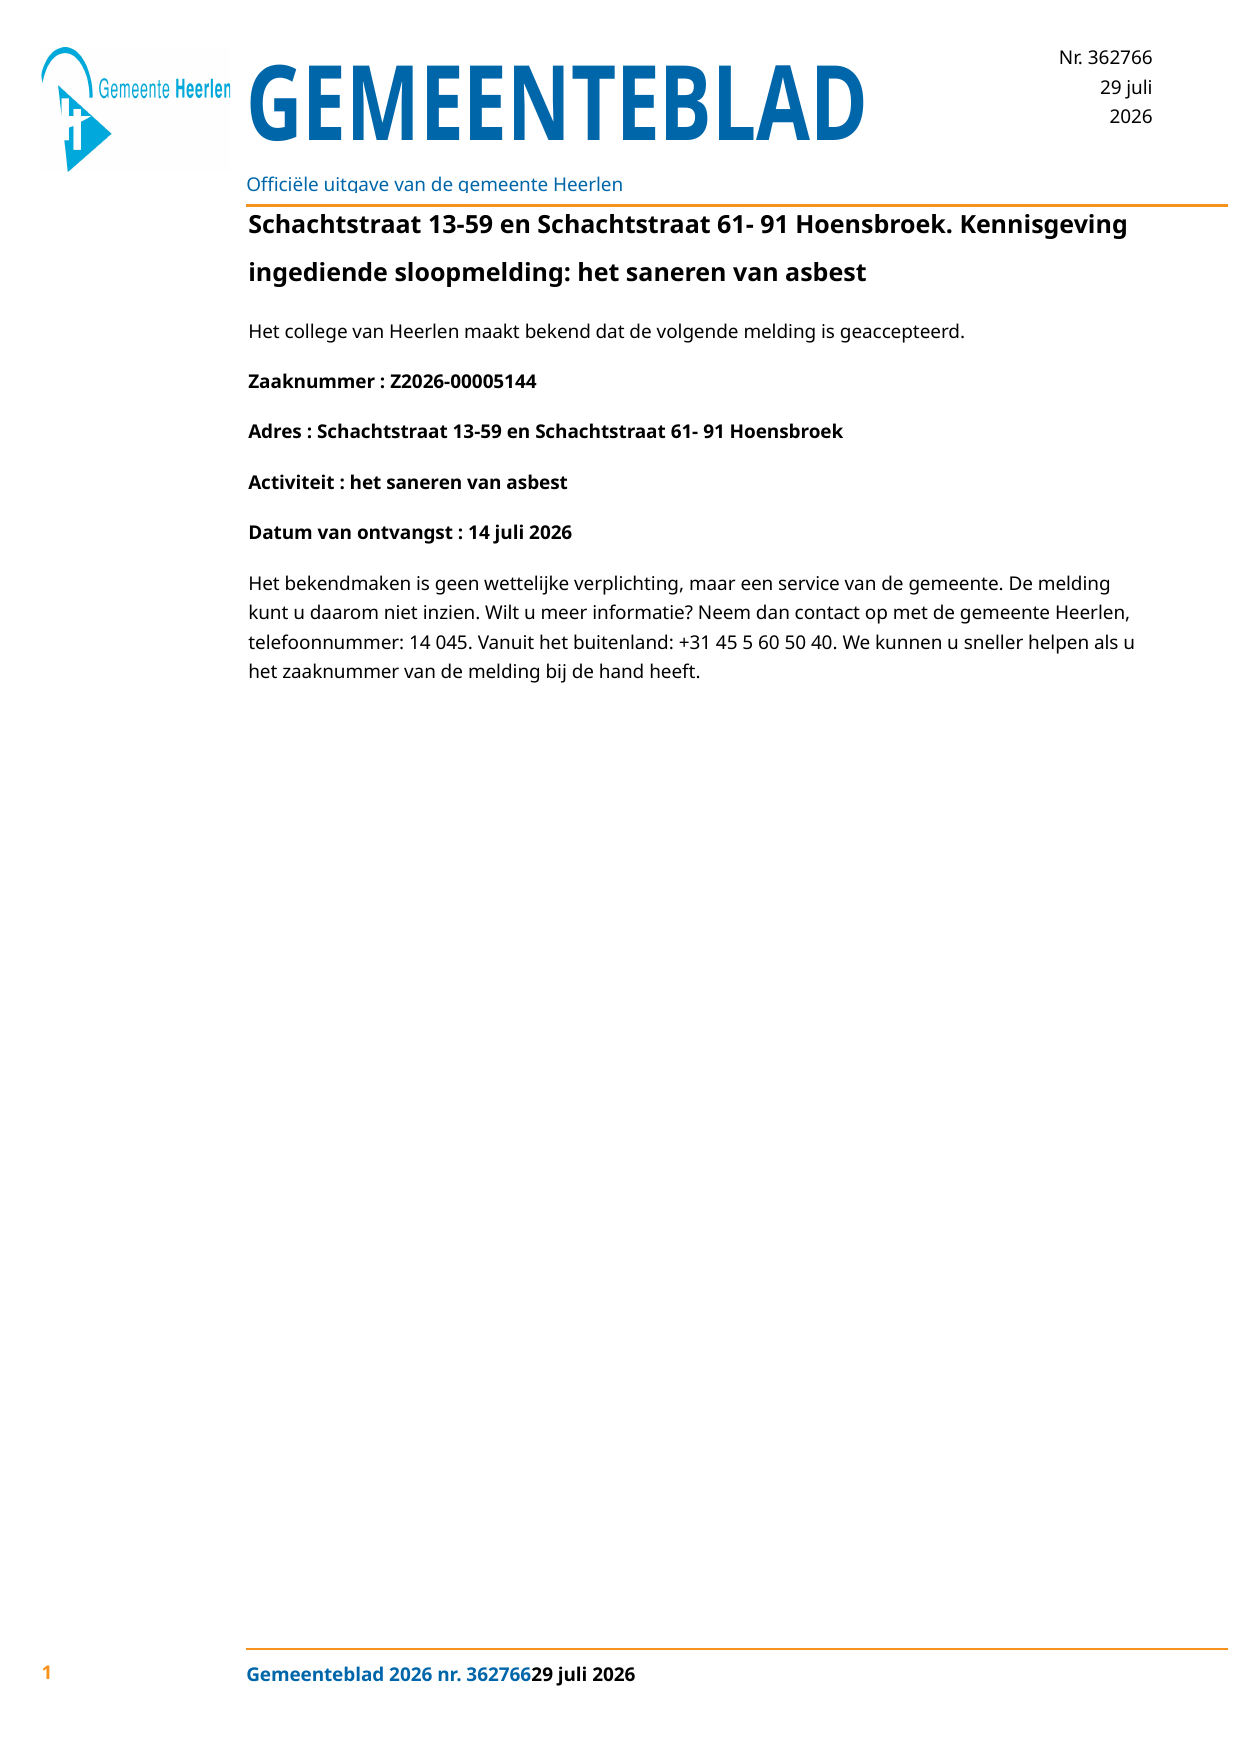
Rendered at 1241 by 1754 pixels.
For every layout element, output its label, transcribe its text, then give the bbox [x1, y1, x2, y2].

picture [41, 47, 231, 172]
text Activiteit : het saneren van asbest [248, 469, 1152, 495]
text Zaaknummer : Z2026-00005144 [248, 368, 1152, 394]
text Het college van Heerlen maakt bekend dat de volgende melding is geaccepteerd. [248, 318, 1152, 344]
text Adres : Schachtstraat 13-59 en Schachtstraat 61- 91 Hoensbroek [248, 419, 1152, 444]
picture [41, 47, 59, 70]
text Datum van ontvangst : 14 juli 2026 [248, 519, 1152, 545]
text Het bekendmaken is geen wettelijke verplichting, maar een service van de gemeente. De melding kunt u daarom niet inzien. Wilt u meer informatie? Neem dan contact op met de gemeente Heerlen, telefoonnummer: 14 045. Vanuit het buitenland: +31 45 5 60 50 40. We kunnen u sneller helpen als u het zaaknummer van de melding bij de hand heeft. [248, 570, 1152, 684]
text Schachtstraat 13-59 en Schachtstraat 61- 91 Hoensbroek. Kennisgeving ingediende sloopmelding: het saneren van asbest [248, 207, 1152, 288]
